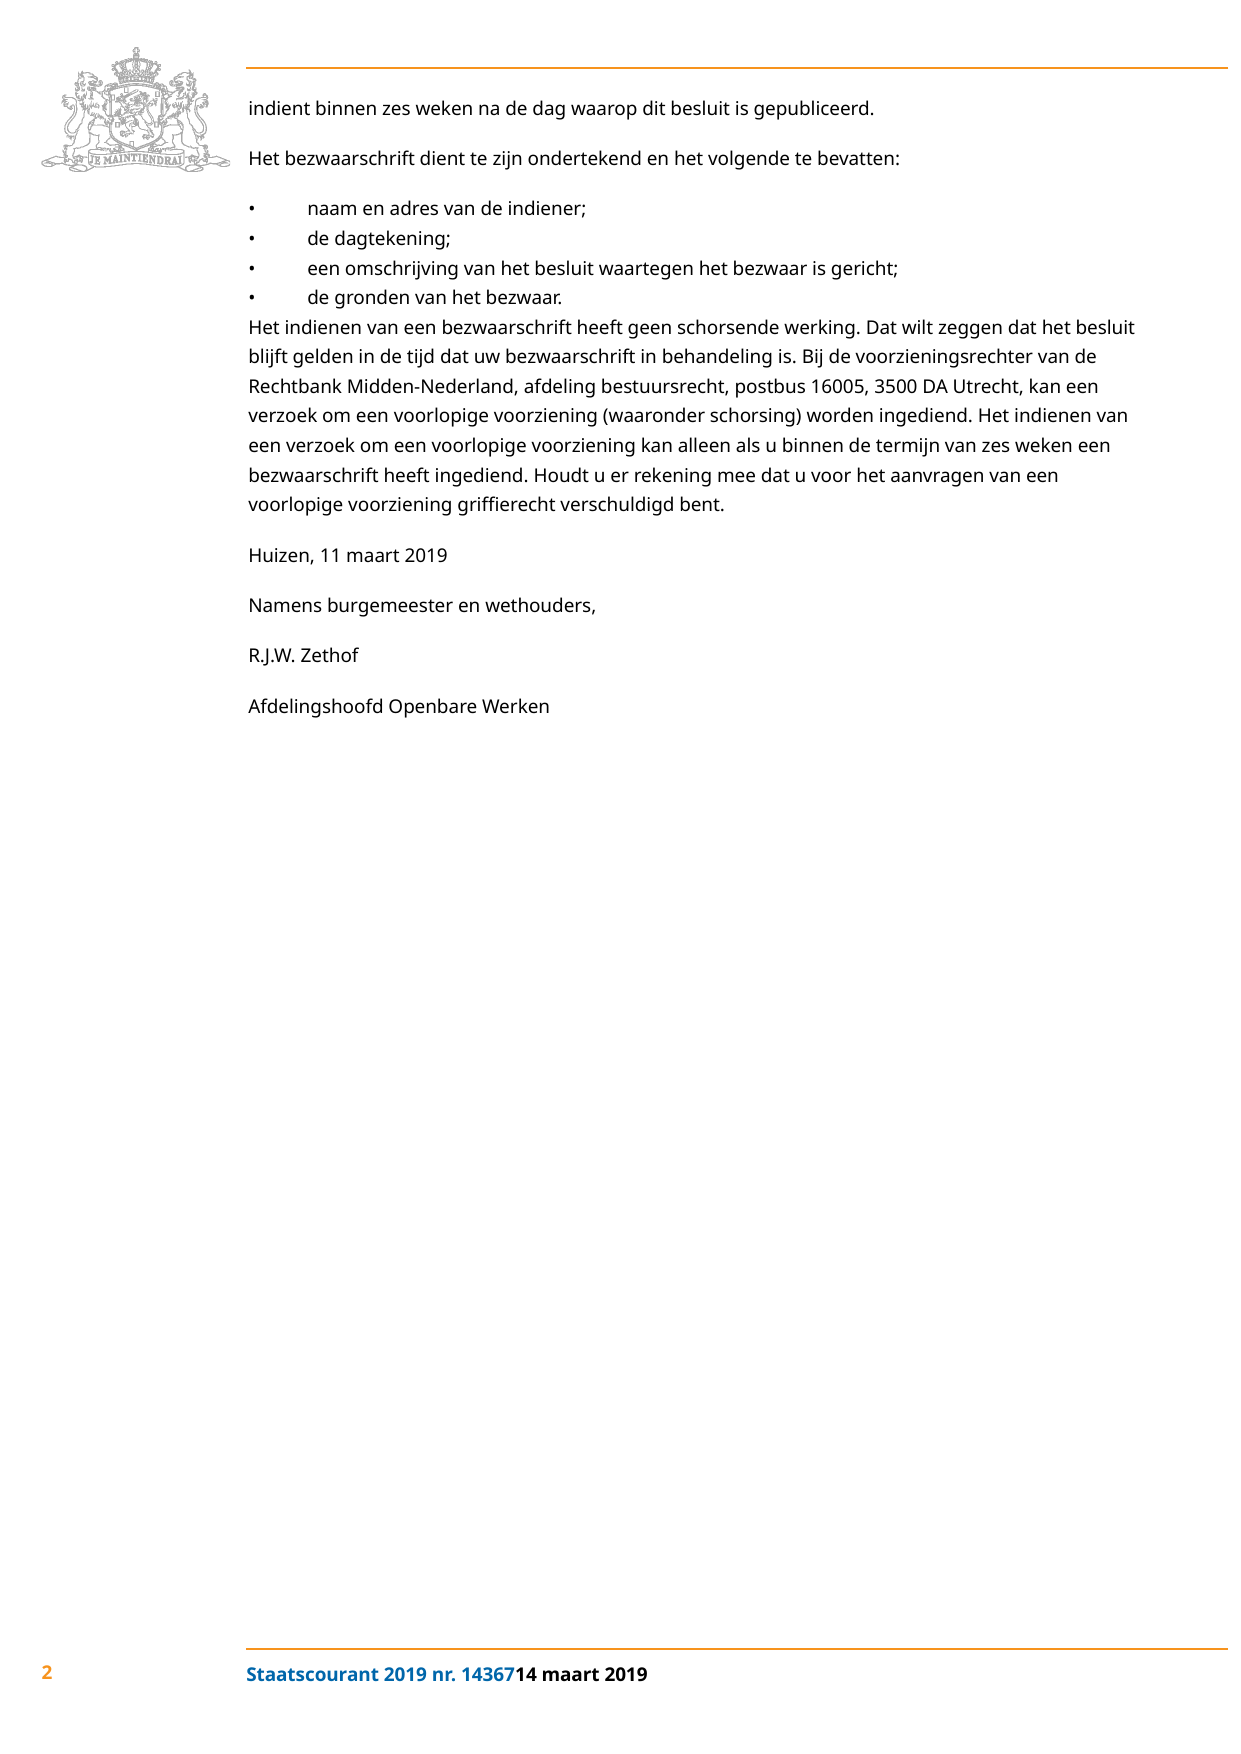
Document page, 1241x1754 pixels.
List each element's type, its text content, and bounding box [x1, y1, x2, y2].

list de dagtekening; [248, 225, 1152, 251]
text Namens burgemeester en wethouders, [248, 592, 1152, 618]
picture [41, 47, 231, 172]
text Het indienen van een bezwaarschrift heeft geen schorsende werking. Dat wilt zeggen dat het besluit blijft gelden in de tijd dat uw bezwaarschrift in behandeling is. Bij de voorzieningsrechter van de Rechtbank Midden-Nederland, afdeling bestuursrecht, postbus 16005, 3500 DA Utrecht, kan een verzoek om een voorlopige voorziening (waaronder schorsing) worden ingediend. Het indienen van een verzoek om een voorlopige voorziening kan alleen als u binnen de termijn van zes weken een bezwaarschrift heeft ingediend. Houdt u er rekening mee dat u voor het aanvragen van een voorlopige voorziening griffierecht verschuldigd bent. [248, 314, 1152, 517]
text R.J.W. Zethof [248, 643, 1152, 668]
list de gronden van het bezwaar. [248, 284, 1152, 310]
text Het bezwaarschrift dient te zijn ondertekend en het volgende te bevatten: [248, 145, 1152, 171]
text indient binnen zes weken na de dag waarop dit besluit is gepubliceerd. [248, 95, 1152, 121]
text Afdelingshoofd Openbare Werken [248, 693, 1152, 719]
text Huizen, 11 maart 2019 [248, 542, 1152, 568]
list een omschrijving van het besluit waartegen het bezwaar is gericht; [248, 255, 1152, 281]
list naam en adres van de indiener; [248, 196, 1152, 221]
